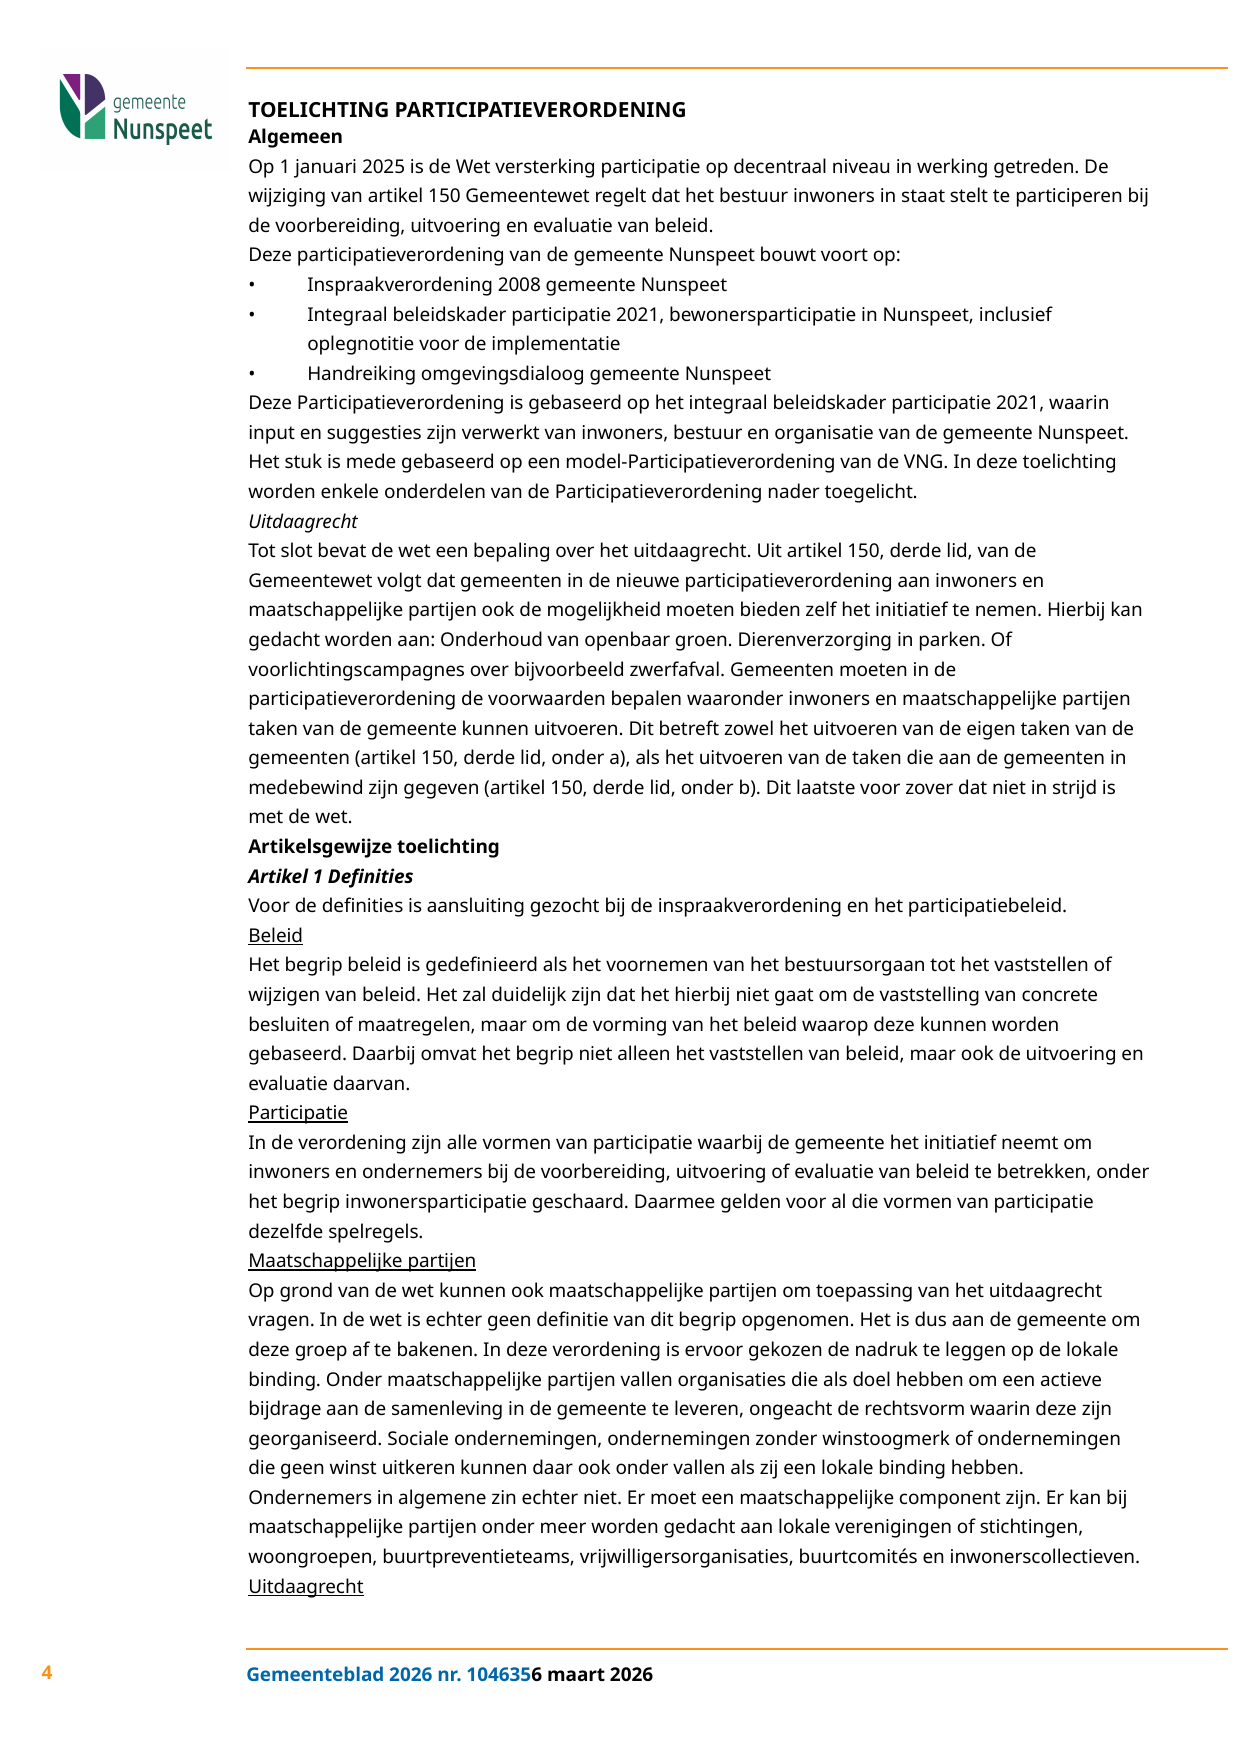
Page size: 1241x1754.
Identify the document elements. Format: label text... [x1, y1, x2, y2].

list Integraal beleidskader participatie 2021, bewonersparticipatie in Nunspeet, inclusief oplegnotitie voor de implementatie [248, 301, 1152, 356]
text Participatie [248, 1099, 1152, 1125]
text Uitdaagrecht [248, 508, 1152, 534]
text Het begrip beleid is gedefinieerd als het voornemen van het bestuursorgaan tot het vaststellen of wijzigen van beleid. Het zal duidelijk zijn dat het hierbij niet gaat om de vaststelling van concrete besluiten of maatregelen, maar om de vorming van het beleid waarop deze kunnen worden gebaseerd. Daarbij omvat het begrip niet alleen het vaststellen van beleid, maar ook de uitvoering en evaluatie daarvan. [248, 952, 1152, 1096]
text Algemeen [248, 123, 1152, 149]
picture [41, 47, 231, 172]
text Uitdaagrecht [248, 1573, 1152, 1599]
text Op grond van de wet kunnen ook maatschappelijke partijen om toepassing van het uitdaagrecht vragen. In de wet is echter geen definitie van dit begrip opgenomen. Het is dus aan de gemeente om deze groep af te bakenen. In deze verordening is ervoor gekozen de nadruk te leggen op de lokale binding. Onder maatschappelijke partijen vallen organisaties die als doel hebben om een actieve bijdrage aan de samenleving in de gemeente te leveren, ongeacht de rechtsvorm waarin deze zijn georganiseerd. Sociale ondernemingen, ondernemingen zonder winstoogmerk of ondernemingen die geen winst uitkeren kunnen daar ook onder vallen als zij een lokale binding hebben. Ondernemers in algemene zin echter niet. Er moet een maatschappelijke component zijn. Er kan bij maatschappelijke partijen onder meer worden gedacht aan lokale verenigingen of stichtingen, woongroepen, buurtpreventieteams, vrijwilligersorganisaties, buurtcomités en inwonerscollectieven. [248, 1277, 1152, 1569]
text Voor de definities is aansluiting gezocht bij de inspraakverordening en het participatiebeleid. [248, 892, 1152, 918]
list Inspraakverordening 2008 gemeente Nunspeet [248, 271, 1152, 297]
text Op 1 januari 2025 is de Wet versterking participatie op decentraal niveau in werking getreden. De wijziging van artikel 150 Gemeentewet regelt dat het bestuur inwoners in staat stelt te participeren bij de voorbereiding, uitvoering en evaluatie van beleid. [248, 153, 1152, 238]
list Handreiking omgevingsdialoog gemeente Nunspeet [248, 360, 1152, 386]
text Deze participatieverordening van de gemeente Nunspeet bouwt voort op: [248, 242, 1152, 267]
text Tot slot bevat de wet een bepaling over het uitdaagrecht. Uit artikel 150, derde lid, van de Gemeentewet volgt dat gemeenten in de nieuwe participatieverordening aan inwoners en maatschappelijke partijen ook de mogelijkheid moeten bieden zelf het initiatief te nemen. Hierbij kan gedacht worden aan: Onderhoud van openbaar groen. Dierenverzorging in parken. Of voorlichtingscampagnes over bijvoorbeeld zwerfafval. Gemeenten moeten in de participatieverordening de voorwaarden bepalen waaronder inwoners en maatschappelijke partijen taken van de gemeente kunnen uitvoeren. Dit betreft zowel het uitvoeren van de eigen taken van de gemeenten (artikel 150, derde lid, onder a), als het uitvoeren van de taken die aan de gemeenten in medebewind zijn gegeven (artikel 150, derde lid, onder b). Dit laatste voor zover dat niet in strijd is met de wet. [248, 537, 1152, 829]
text Maatschappelijke partijen [248, 1247, 1152, 1273]
text Artikelsgewijze toelichting [248, 833, 1152, 859]
text Beleid [248, 922, 1152, 948]
text In de verordening zijn alle vormen van participatie waarbij de gemeente het initiatief neemt om inwoners en ondernemers bij de voorbereiding, uitvoering of evaluatie van beleid te betrekken, onder het begrip inwonersparticipatie geschaard. Daarmee gelden voor al die vormen van participatie dezelfde spelregels. [248, 1129, 1152, 1244]
text Deze Participatieverordening is gebaseerd op het integraal beleidskader participatie 2021, waarin input en suggesties zijn verwerkt van inwoners, bestuur en organisatie van de gemeente Nunspeet. Het stuk is mede gebaseerd op een model-Participatieverordening van de VNG. In deze toelichting worden enkele onderdelen van de Participatieverordening nader toegelicht. [248, 389, 1152, 504]
text Artikel 1 Definities [248, 863, 1152, 889]
text TOELICHTING PARTICIPATIEVERORDENING [248, 95, 1152, 123]
